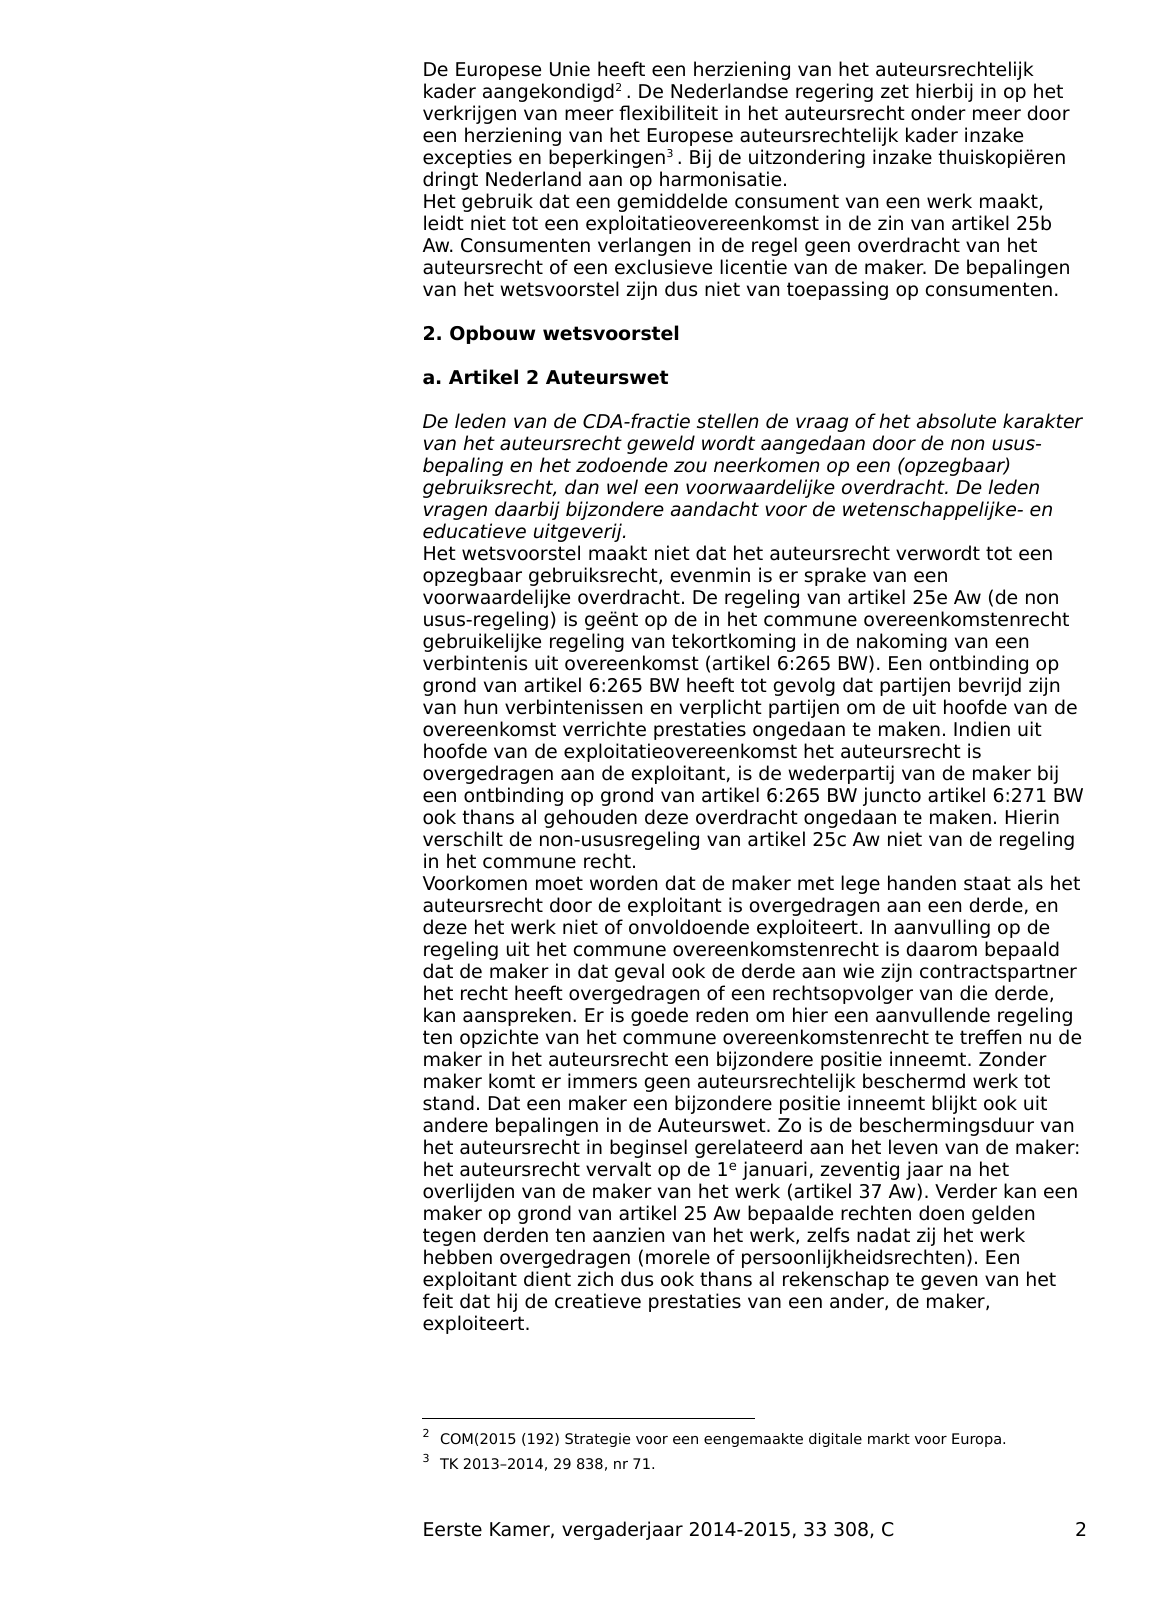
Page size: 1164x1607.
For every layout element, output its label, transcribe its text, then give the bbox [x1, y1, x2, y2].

text Voorkomen moet worden dat de maker met lege handen staat als het auteursrecht door de exploitant is overgedragen aan een derde, en deze het werk niet of onvoldoende exploiteert. In aanvulling op de regeling uit het commune overeenkomstenrecht is daarom bepaald dat de maker in dat geval ook de derde aan wie zijn contractspartner het recht heeft overgedragen of een rechtsopvolger van die derde, kan aanspreken. Er is goede reden om hier een aanvullende regeling ten opzichte van het commune overeenkomstenrecht te treffen nu de maker in het auteursrecht een bijzondere positie inneemt. Zonder maker komt er immers geen auteursrechtelijk beschermd werk tot stand. Dat een maker een bijzondere positie inneemt blijkt ook uit andere bepalingen in de Auteurswet. Zo is de beschermingsduur van het auteursrecht in beginsel gerelateerd aan het leven van de maker: het auteursrecht vervalt op de 1e januari, zeventig jaar na het overlijden van de maker van het werk (artikel 37 Aw). Verder kan een maker op grond van artikel 25 Aw bepaalde rechten doen gelden tegen derden ten aanzien van het werk, zelfs nadat zij het werk hebben overgedragen (morele of persoonlijkheidsrechten). Een exploitant dient zich dus ook thans al rekenschap te geven van het feit dat hij de creatieve prestaties van een ander, de maker, exploiteert. [422, 873, 1087, 1334]
text De leden van de CDA-fractie stellen de vraag of het absolute karakter van het auteursrecht geweld wordt aangedaan door de non usus-bepaling en het zodoende zou neerkomen op een (opzegbaar) gebruiksrecht, dan wel een voorwaardelijke overdracht. De leden vragen daarbij bijzondere aandacht voor de wetenschappelijke- en educatieve uitgeverij. [422, 411, 1087, 543]
subtitle a. Artikel 2 Auteurswet [422, 367, 1087, 389]
text TK 2013–2014, 29 838, nr 71. [422, 1452, 1087, 1474]
subtitle 2. Opbouw wetsvoorstel [422, 323, 1087, 345]
text COM(2015 (192) Strategie voor een eengemaakte digitale markt voor Europa. [422, 1427, 1087, 1449]
text De Europese Unie heeft een herziening van het auteursrechtelijk kader aangekondigd. De Nederlandse regering zet hierbij in op het verkrijgen van meer flexibiliteit in het auteursrecht onder meer door een herziening van het Europese auteursrechtelijk kader inzake excepties en beperkingen. Bij de uitzondering inzake thuiskopiëren dringt Nederland aan op harmonisatie. [422, 59, 1087, 191]
text Het gebruik dat een gemiddelde consument van een werk maakt, leidt niet tot een exploitatieovereenkomst in de zin van artikel 25b Aw. Consumenten verlangen in de regel geen overdracht van het auteursrecht of een exclusieve licentie van de maker. De bepalingen van het wetsvoorstel zijn dus niet van toepassing op consumenten. [422, 191, 1087, 301]
text Het wetsvoorstel maakt niet dat het auteursrecht verwordt tot een opzegbaar gebruiksrecht, evenmin is er sprake van een voorwaardelijke overdracht. De regeling van artikel 25e Aw (de non usus-regeling) is geënt op de in het commune overeenkomstenrecht gebruikelijke regeling van tekortkoming in de nakoming van een verbintenis uit overeenkomst (artikel 6:265 BW). Een ontbinding op grond van artikel 6:265 BW heeft tot gevolg dat partijen bevrijd zijn van hun verbintenissen en verplicht partijen om de uit hoofde van de overeenkomst verrichte prestaties ongedaan te maken. Indien uit hoofde van de exploitatieovereenkomst het auteursrecht is overgedragen aan de exploitant, is de wederpartij van de maker bij een ontbinding op grond van artikel 6:265 BW juncto artikel 6:271 BW ook thans al gehouden deze overdracht ongedaan te maken. Hierin verschilt de non-ususregeling van artikel 25c Aw niet van de regeling in het commune recht. [422, 543, 1087, 873]
